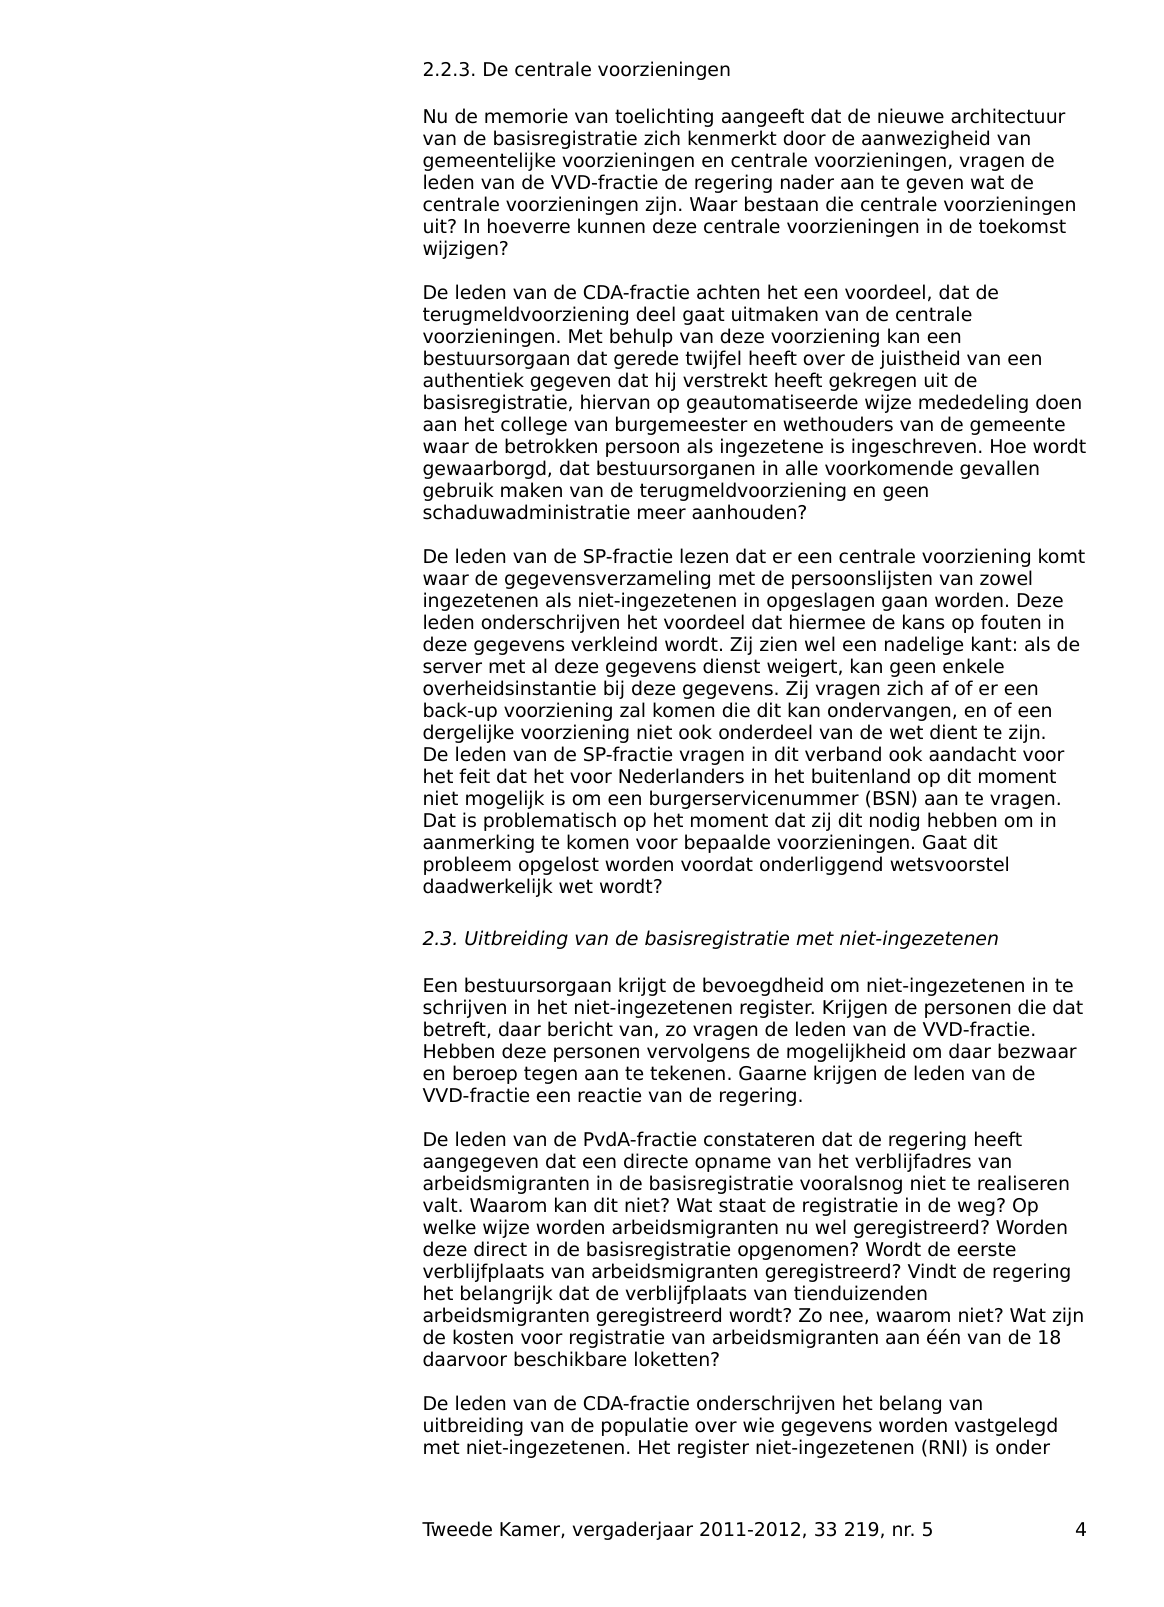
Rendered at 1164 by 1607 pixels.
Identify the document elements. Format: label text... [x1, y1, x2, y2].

text De leden van de SP-fractie lezen dat er een centrale voorziening komt waar de gegevensverzameling met de persoonslijsten van zowel ingezetenen als niet-ingezetenen in opgeslagen gaan worden. Deze leden onderschrijven het voordeel dat hiermee de kans op fouten in deze gegevens verkleind wordt. Zij zien wel een nadelige kant: als de server met al deze gegevens dienst weigert, kan geen enkele overheidsinstantie bij deze gegevens. Zij vragen zich af of er een back-up voorziening zal komen die dit kan ondervangen, en of een dergelijke voorziening niet ook onderdeel van de wet dient te zijn. [422, 546, 1087, 744]
text Een bestuursorgaan krijgt de bevoegdheid om niet-ingezetenen in te schrijven in het niet-ingezetenen register. Krijgen de personen die dat betreft, daar bericht van, zo vragen de leden van de VVD-fractie. Hebben deze personen vervolgens de mogelijkheid om daar bezwaar en beroep tegen aan te tekenen. Gaarne krijgen de leden van de VVD-fractie een reactie van de regering. [422, 975, 1087, 1107]
text De leden van de SP-fractie vragen in dit verband ook aandacht voor het feit dat het voor Nederlanders in het buitenland op dit moment niet mogelijk is om een burgerservicenummer (BSN) aan te vragen. Dat is problematisch op het moment dat zij dit nodig hebben om in aanmerking te komen voor bepaalde voorzieningen. Gaat dit probleem opgelost worden voordat onderliggend wetsvoorstel daadwerkelijk wet wordt? [422, 744, 1087, 898]
subtitle 2.3. Uitbreiding van de basisregistratie met niet-ingezetenen [422, 928, 1087, 950]
text De leden van de CDA-fractie achten het een voordeel, dat de terugmeldvoorziening deel gaat uitmaken van de centrale voorzieningen. Met behulp van deze voorziening kan een bestuursorgaan dat gerede twijfel heeft over de juistheid van een authentiek gegeven dat hij verstrekt heeft gekregen uit de basisregistratie, hiervan op geautomatiseerde wijze mededeling doen aan het college van burgemeester en wethouders van de gemeente waar de betrokken persoon als ingezetene is ingeschreven. Hoe wordt gewaarborgd, dat bestuursorganen in alle voorkomende gevallen gebruik maken van de terugmeldvoorziening en geen schaduwadministratie meer aanhouden? [422, 282, 1087, 524]
text De leden van de PvdA-fractie constateren dat de regering heeft aangegeven dat een directe opname van het verblijfadres van arbeidsmigranten in de basisregistratie vooralsnog niet te realiseren valt. Waarom kan dit niet? Wat staat de registratie in de weg? Op welke wijze worden arbeidsmigranten nu wel geregistreerd? Worden deze direct in de basisregistratie opgenomen? Wordt de eerste verblijfplaats van arbeidsmigranten geregistreerd? Vindt de regering het belangrijk dat de verblijfplaats van tienduizenden arbeidsmigranten geregistreerd wordt? Zo nee, waarom niet? Wat zijn de kosten voor registratie van arbeidsmigranten aan één van de 18 daarvoor beschikbare loketten? [422, 1129, 1087, 1371]
text De leden van de CDA-fractie onderschrijven het belang van uitbreiding van de populatie over wie gegevens worden vastgelegd met niet-ingezetenen. Het register niet-ingezetenen (RNI) is onder [422, 1393, 1087, 1459]
subtitle 2.2.3. De centrale voorzieningen [422, 59, 1087, 81]
text Nu de memorie van toelichting aangeeft dat de nieuwe architectuur van de basisregistratie zich kenmerkt door de aanwezigheid van gemeentelijke voorzieningen en centrale voorzieningen, vragen de leden van de VVD-fractie de regering nader aan te geven wat de centrale voorzieningen zijn. Waar bestaan die centrale voorzieningen uit? In hoeverre kunnen deze centrale voorzieningen in de toekomst wijzigen? [422, 106, 1087, 260]
